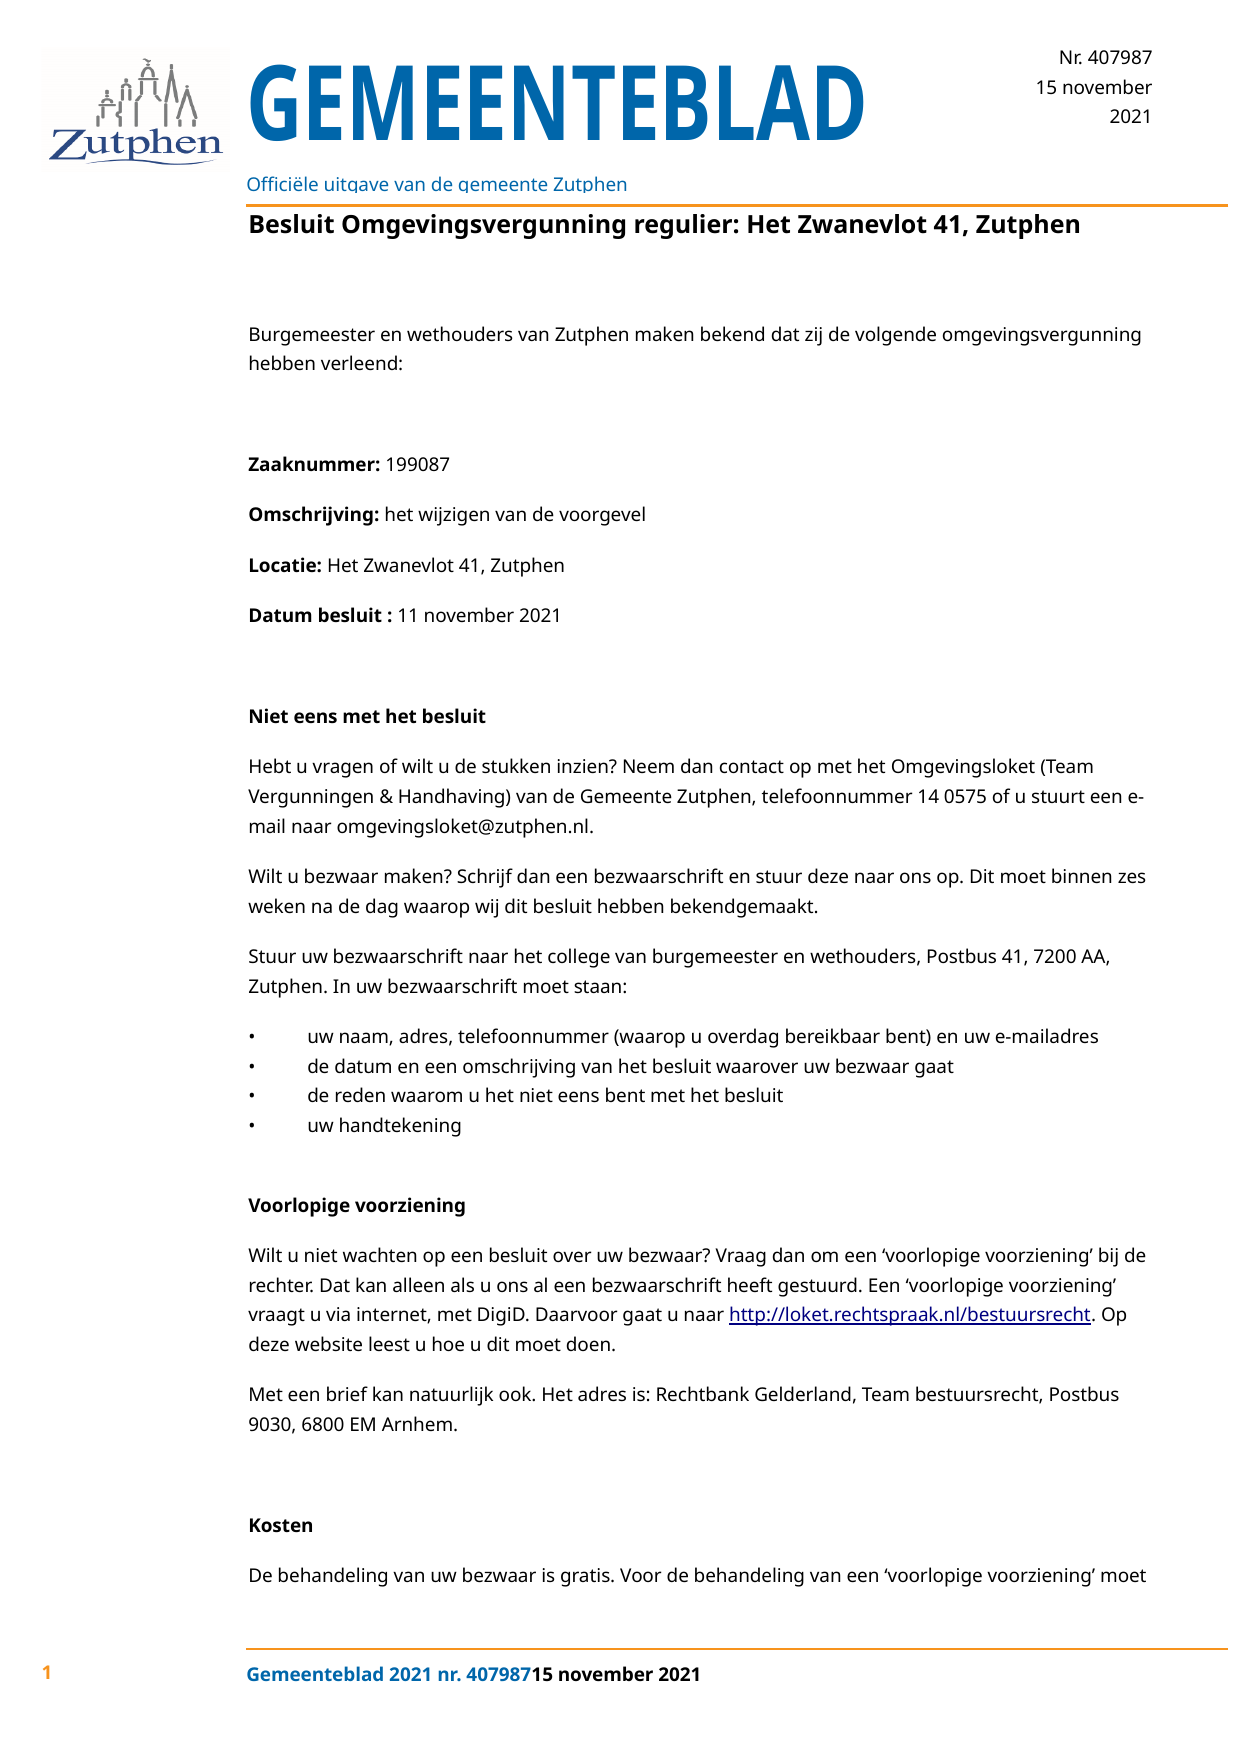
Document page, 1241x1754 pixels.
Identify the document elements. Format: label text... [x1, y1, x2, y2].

list de reden waarom u het niet eens bent met het besluit [248, 1082, 1152, 1108]
text Wilt u bezwaar maken? Schrijf dan een bezwaarschrift en stuur deze naar ons op. Dit moet binnen zes weken na de dag waarop wij dit besluit hebben bekendgemaakt. [248, 863, 1152, 918]
text Locatie: Het Zwanevlot 41, Zutphen [248, 552, 1152, 578]
text Zaaknummer: 199087 [248, 451, 1152, 477]
text Wilt u niet wachten op een besluit over uw bezwaar? Vraag dan om een ‘voorlopige voorziening’ bij de rechter. Dat kan alleen als u ons al een bezwaarschrift heeft gestuurd. Een ‘voorlopige voorziening’ vraagt u via internet, met DigiD. Daarvoor gaat u naar http://loket.rechtspraak.nl/bestuursrecht. Op deze website leest u hoe u dit moet doen. [248, 1242, 1152, 1357]
text Voorlopige voorziening [248, 1192, 1152, 1218]
list uw handtekening [248, 1112, 1152, 1138]
text Datum besluit : 11 november 2021 [248, 602, 1152, 628]
text De behandeling van uw bezwaar is gratis. Voor de behandeling van een ‘voorlopige voorziening’ moet [248, 1562, 1152, 1588]
text Met een brief kan natuurlijk ook. Het adres is: Rechtbank Gelderland, Team bestuursrecht, Postbus 9030, 6800 EM Arnhem. [248, 1382, 1152, 1437]
list uw naam, adres, telefoonnummer (waarop u overdag bereikbaar bent) en uw e-mailadres [248, 1023, 1152, 1049]
text Stuur uw bezwaarschrift naar het college van burgemeester en wethouders, Postbus 41, 7200 AA, Zutphen. In uw bezwaarschrift moet staan: [248, 943, 1152, 998]
text Kosten [248, 1512, 1152, 1538]
list de datum en een omschrijving van het besluit waarover uw bezwaar gaat [248, 1053, 1152, 1078]
text Niet eens met het besluit [248, 703, 1152, 729]
text Hebt u vragen of wilt u de stukken inzien? Neem dan contact op met het Omgevingsloket (Team Vergunningen & Handhaving) van de Gemeente Zutphen, telefoonnummer 14 0575 of u stuurt een e-mail naar omgevingsloket@zutphen.nl. [248, 754, 1152, 838]
text Omschrijving: het wijzigen van de voorgevel [248, 502, 1152, 527]
text Burgemeester en wethouders van Zutphen maken bekend dat zij de volgende omgevingsvergunning hebben verleend: [248, 321, 1152, 376]
picture [41, 47, 231, 172]
text Besluit Omgevingsvergunning regulier: Het Zwanevlot 41, Zutphen [248, 207, 1152, 241]
